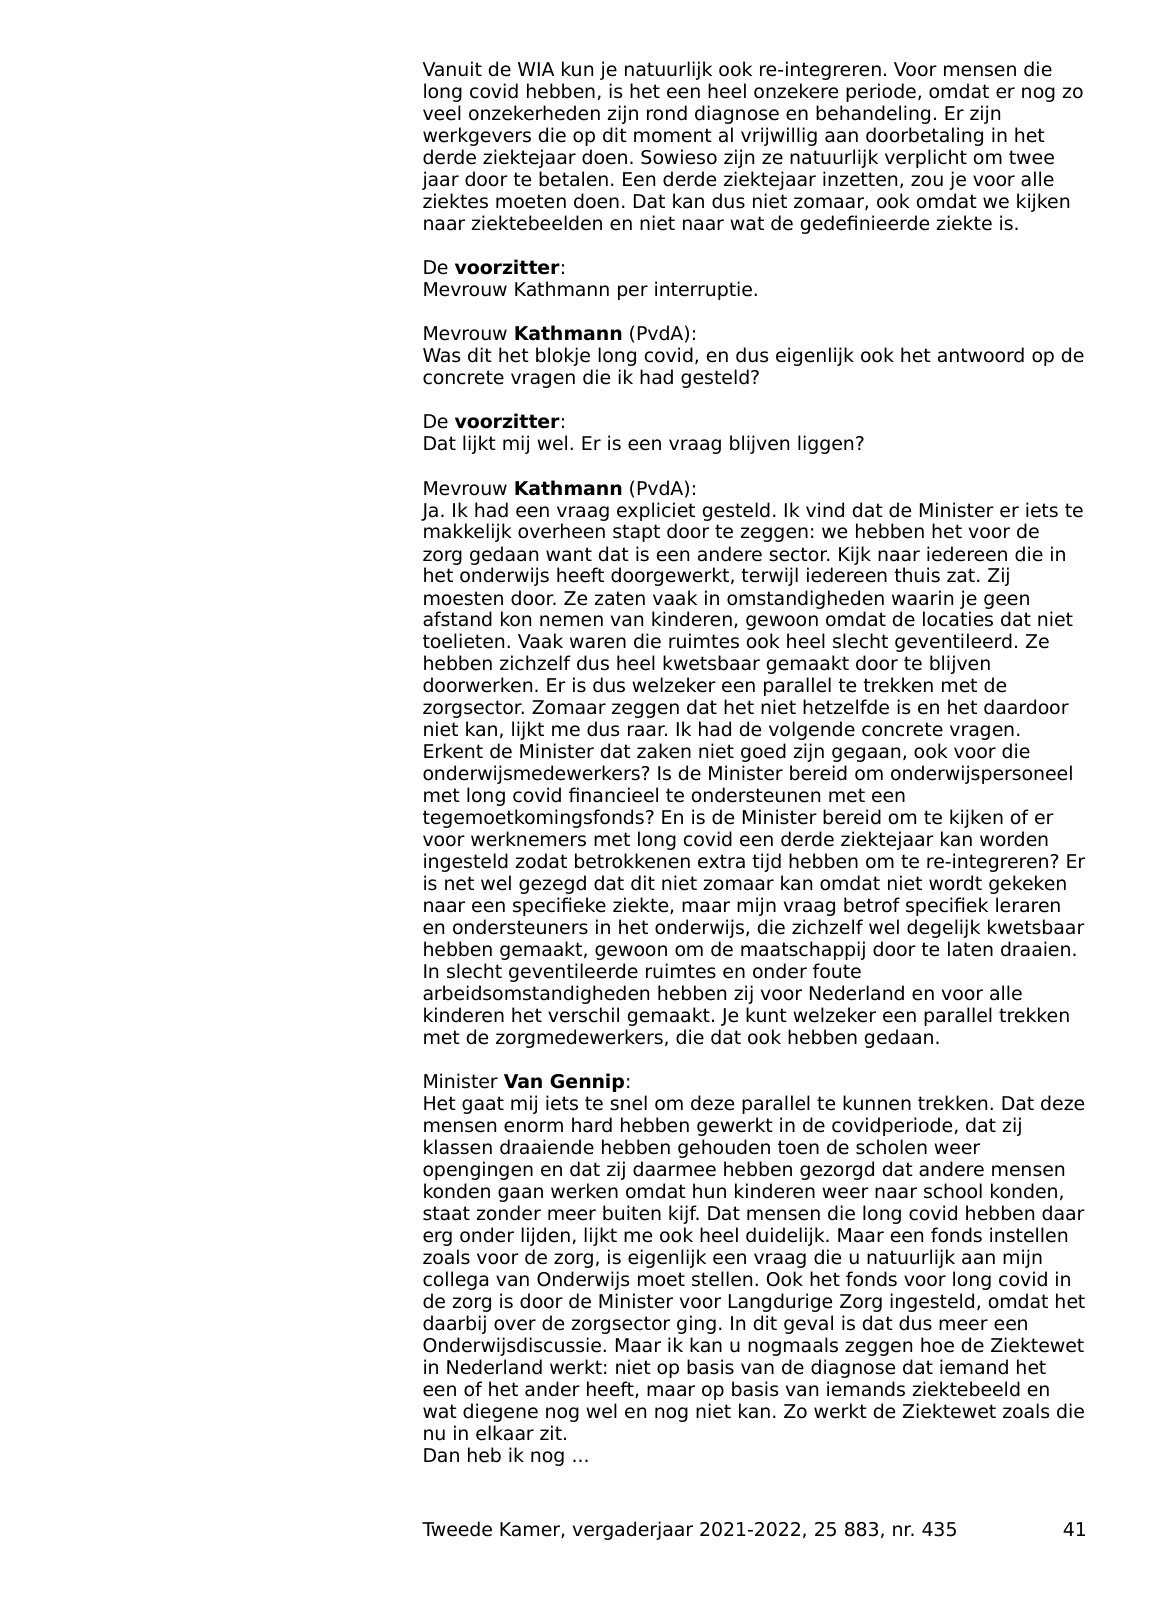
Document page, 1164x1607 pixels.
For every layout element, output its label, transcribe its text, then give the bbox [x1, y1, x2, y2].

text Mevrouw Kathmann (PvdA): [422, 323, 1087, 345]
text Dan heb ik nog ... [422, 1445, 1087, 1467]
text Minister Van Gennip: [422, 1071, 1087, 1093]
text Dat lijkt mij wel. Er is een vraag blijven liggen? [422, 433, 1087, 455]
text De voorzitter: [422, 411, 1087, 433]
text Vanuit de WIA kun je natuurlijk ook re-integreren. Voor mensen die long covid hebben, is het een heel onzekere periode, omdat er nog zo veel onzekerheden zijn rond diagnose en behandeling. Er zijn werkgevers die op dit moment al vrijwillig aan doorbetaling in het derde ziektejaar doen. Sowieso zijn ze natuurlijk verplicht om twee jaar door te betalen. Een derde ziektejaar inzetten, zou je voor alle ziektes moeten doen. Dat kan dus niet zomaar, ook omdat we kijken naar ziektebeelden en niet naar wat de gedefinieerde ziekte is. [422, 59, 1087, 235]
text Het gaat mij iets te snel om deze parallel te kunnen trekken. Dat deze mensen enorm hard hebben gewerkt in de covidperiode, dat zij klassen draaiende hebben gehouden toen de scholen weer opengingen en dat zij daarmee hebben gezorgd dat andere mensen konden gaan werken omdat hun kinderen weer naar school konden, staat zonder meer buiten kijf. Dat mensen die long covid hebben daar erg onder lijden, lijkt me ook heel duidelijk. Maar een fonds instellen zoals voor de zorg, is eigenlijk een vraag die u natuurlijk aan mijn collega van Onderwijs moet stellen. Ook het fonds voor long covid in de zorg is door de Minister voor Langdurige Zorg ingesteld, omdat het daarbij over de zorgsector ging. In dit geval is dat dus meer een Onderwijsdiscussie. Maar ik kan u nogmaals zeggen hoe de Ziektewet in Nederland werkt: niet op basis van de diagnose dat iemand het een of het ander heeft, maar op basis van iemands ziektebeeld en wat diegene nog wel en nog niet kan. Zo werkt de Ziektewet zoals die nu in elkaar zit. [422, 1093, 1087, 1445]
text Mevrouw Kathmann (PvdA): [422, 477, 1087, 499]
text Ja. Ik had een vraag expliciet gesteld. Ik vind dat de Minister er iets te makkelijk overheen stapt door te zeggen: we hebben het voor de zorg gedaan want dat is een andere sector. Kijk naar iedereen die in het onderwijs heeft doorgewerkt, terwijl iedereen thuis zat. Zij moesten door. Ze zaten vaak in omstandigheden waarin je geen afstand kon nemen van kinderen, gewoon omdat de locaties dat niet toelieten. Vaak waren die ruimtes ook heel slecht geventileerd. Ze hebben zichzelf dus heel kwetsbaar gemaakt door te blijven doorwerken. Er is dus welzeker een parallel te trekken met de zorgsector. Zomaar zeggen dat het niet hetzelfde is en het daardoor niet kan, lijkt me dus raar. Ik had de volgende concrete vragen. Erkent de Minister dat zaken niet goed zijn gegaan, ook voor die onderwijsmedewerkers? Is de Minister bereid om onderwijspersoneel met long covid financieel te ondersteunen met een tegemoetkomingsfonds? En is de Minister bereid om te kijken of er voor werknemers met long covid een derde ziektejaar kan worden ingesteld zodat betrokkenen extra tijd hebben om te re-integreren? Er is net wel gezegd dat dit niet zomaar kan omdat niet wordt gekeken naar een specifieke ziekte, maar mijn vraag betrof specifiek leraren en ondersteuners in het onderwijs, die zichzelf wel degelijk kwetsbaar hebben gemaakt, gewoon om de maatschappij door te laten draaien. In slecht geventileerde ruimtes en onder foute arbeidsomstandigheden hebben zij voor Nederland en voor alle kinderen het verschil gemaakt. Je kunt welzeker een parallel trekken met de zorgmedewerkers, die dat ook hebben gedaan. [422, 499, 1087, 1049]
text Was dit het blokje long covid, en dus eigenlijk ook het antwoord op de concrete vragen die ik had gesteld? [422, 345, 1087, 389]
text De voorzitter: [422, 257, 1087, 279]
text Mevrouw Kathmann per interruptie. [422, 279, 1087, 301]
